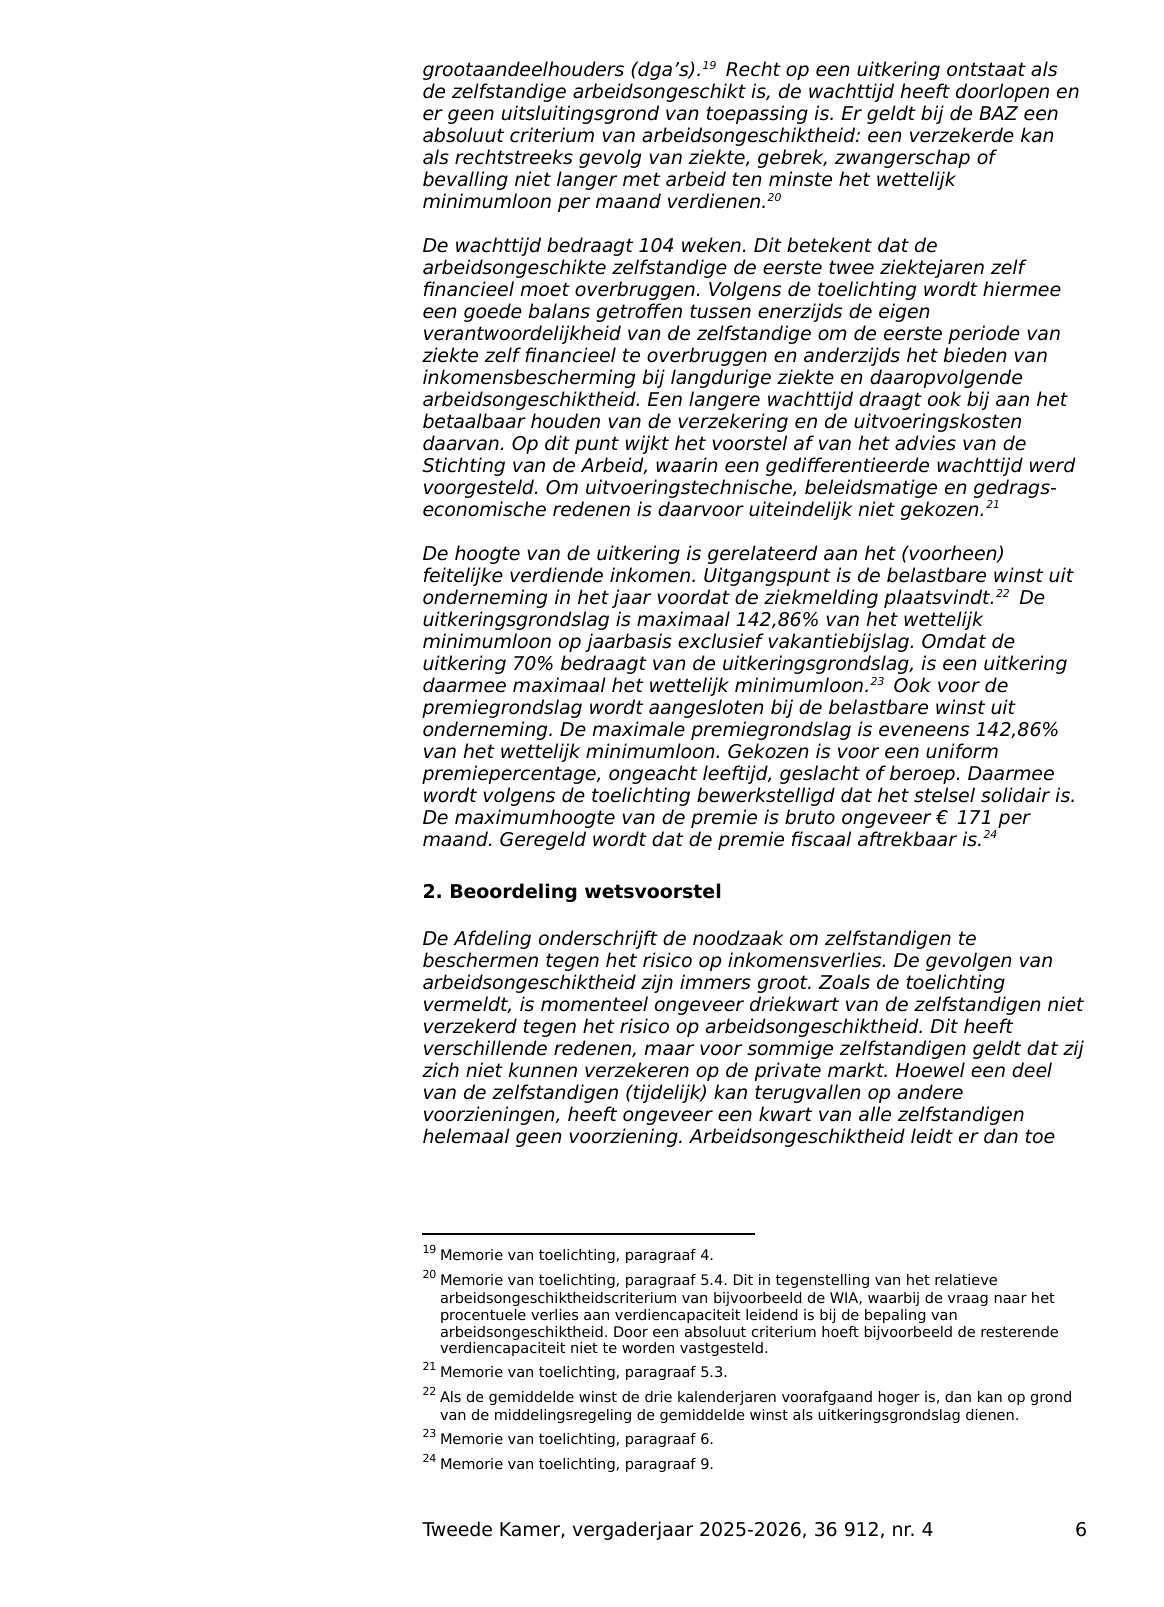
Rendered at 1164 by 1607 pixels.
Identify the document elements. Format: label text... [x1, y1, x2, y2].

text Memorie van toelichting, paragraaf 4. [422, 1243, 1087, 1265]
text Memorie van toelichting, paragraaf 5.3. [422, 1360, 1087, 1382]
text grootaandeelhouders (dga’s). Recht op een uitkering ontstaat als de zelfstandige arbeidsongeschikt is, de wachttijd heeft doorlopen en er geen uitsluitingsgrond van toepassing is. Er geldt bij de BAZ een absoluut criterium van arbeidsongeschiktheid: een verzekerde kan als rechtstreeks gevolg van ziekte, gebrek, zwangerschap of bevalling niet langer met arbeid ten minste het wettelijk minimumloon per maand verdienen. [422, 59, 1087, 213]
text Als de gemiddelde winst de drie kalenderjaren voorafgaand hoger is, dan kan op grond van de middelingsregeling de gemiddelde winst als uitkeringsgrondslag dienen. [422, 1385, 1087, 1424]
text De Afdeling onderschrijft de noodzaak om zelfstandigen te beschermen tegen het risico op inkomensverlies. De gevolgen van arbeidsongeschiktheid zijn immers groot. Zoals de toelichting vermeldt, is momenteel ongeveer driekwart van de zelfstandigen niet verzekerd tegen het risico op arbeidsongeschiktheid. Dit heeft verschillende redenen, maar voor sommige zelfstandigen geldt dat zij zich niet kunnen verzekeren op de private markt. Hoewel een deel van de zelfstandigen (tijdelijk) kan terugvallen op andere voorzieningen, heeft ongeveer een kwart van alle zelfstandigen helemaal geen voorziening. Arbeidsongeschiktheid leidt er dan toe [422, 928, 1087, 1147]
subtitle 2. Beoordeling wetsvoorstel [422, 881, 1087, 903]
text De hoogte van de uitkering is gerelateerd aan het (voorheen) feitelijke verdiende inkomen. Uitgangspunt is de belastbare winst uit onderneming in het jaar voordat de ziekmelding plaatsvindt. De uitkeringsgrondslag is maximaal 142,86% van het wettelijk minimumloon op jaarbasis exclusief vakantiebijslag. Omdat de uitkering 70% bedraagt van de uitkeringsgrondslag, is een uitkering daarmee maximaal het wettelijk minimumloon. Ook voor de premiegrondslag wordt aangesloten bij de belastbare winst uit onderneming. De maximale premiegrondslag is eveneens 142,86% van het wettelijk minimumloon. Gekozen is voor een uniform premiepercentage, ongeacht leeftijd, geslacht of beroep. Daarmee wordt volgens de toelichting bewerkstelligd dat het stelsel solidair is. De maximumhoogte van de premie is bruto ongeveer € 171 per maand. Geregeld wordt dat de premie fiscaal aftrekbaar is. [422, 543, 1087, 851]
text Memorie van toelichting, paragraaf 6. [422, 1427, 1087, 1449]
text Memorie van toelichting, paragraaf 5.4. Dit in tegenstelling van het relatieve arbeidsongeschiktheidscriterium van bijvoorbeeld de WIA, waarbij de vraag naar het procentuele verlies aan verdiencapaciteit leidend is bij de bepaling van arbeidsongeschiktheid. Door een absoluut criterium hoeft bijvoorbeeld de resterende verdiencapaciteit niet te worden vastgesteld. [422, 1268, 1087, 1357]
text De wachttijd bedraagt 104 weken. Dit betekent dat de arbeidsongeschikte zelfstandige de eerste twee ziektejaren zelf financieel moet overbruggen. Volgens de toelichting wordt hiermee een goede balans getroffen tussen enerzijds de eigen verantwoordelijkheid van de zelfstandige om de eerste periode van ziekte zelf financieel te overbruggen en anderzijds het bieden van inkomensbescherming bij langdurige ziekte en daaropvolgende arbeidsongeschiktheid. Een langere wachttijd draagt ook bij aan het betaalbaar houden van de verzekering en de uitvoeringskosten daarvan. Op dit punt wijkt het voorstel af van het advies van de Stichting van de Arbeid, waarin een gedifferentieerde wachttijd werd voorgesteld. Om uitvoeringstechnische, beleidsmatige en gedrags-economische redenen is daarvoor uiteindelijk niet gekozen. [422, 235, 1087, 521]
text Memorie van toelichting, paragraaf 9. [422, 1452, 1087, 1474]
